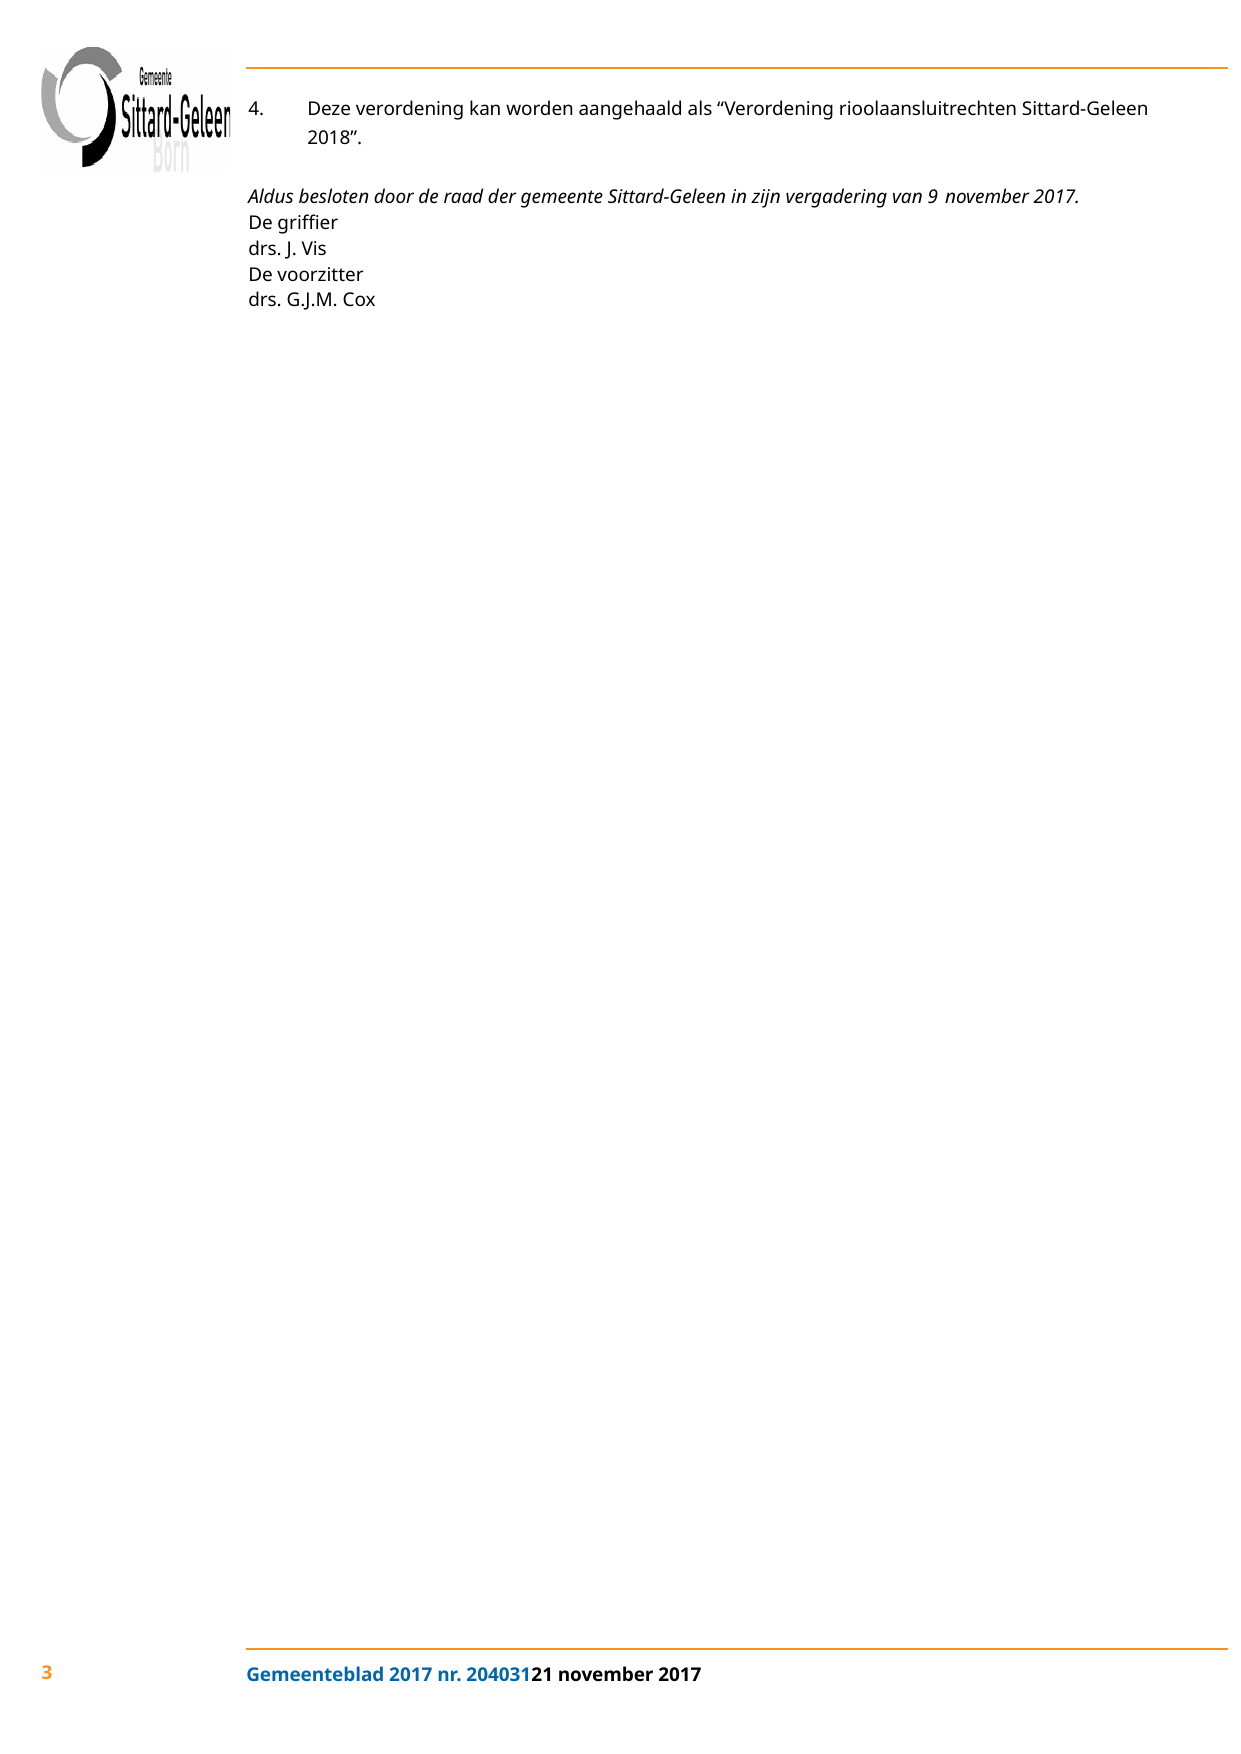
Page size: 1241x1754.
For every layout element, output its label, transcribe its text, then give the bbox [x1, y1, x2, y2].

picture [41, 47, 231, 172]
text drs. J. Vis [248, 235, 1152, 261]
text De voorzitter [248, 261, 1152, 286]
text De griffier [248, 209, 1152, 235]
text Aldus besloten door de raad der gemeente Sittard-Geleen in zijn vergadering van 9 november 2017. [248, 183, 1152, 209]
text drs. G.J.M. Cox [248, 286, 1152, 312]
list Deze verordening kan worden aangehaald als “Verordening rioolaansluitrechten Sittard-Geleen 2018”. [248, 95, 1152, 150]
